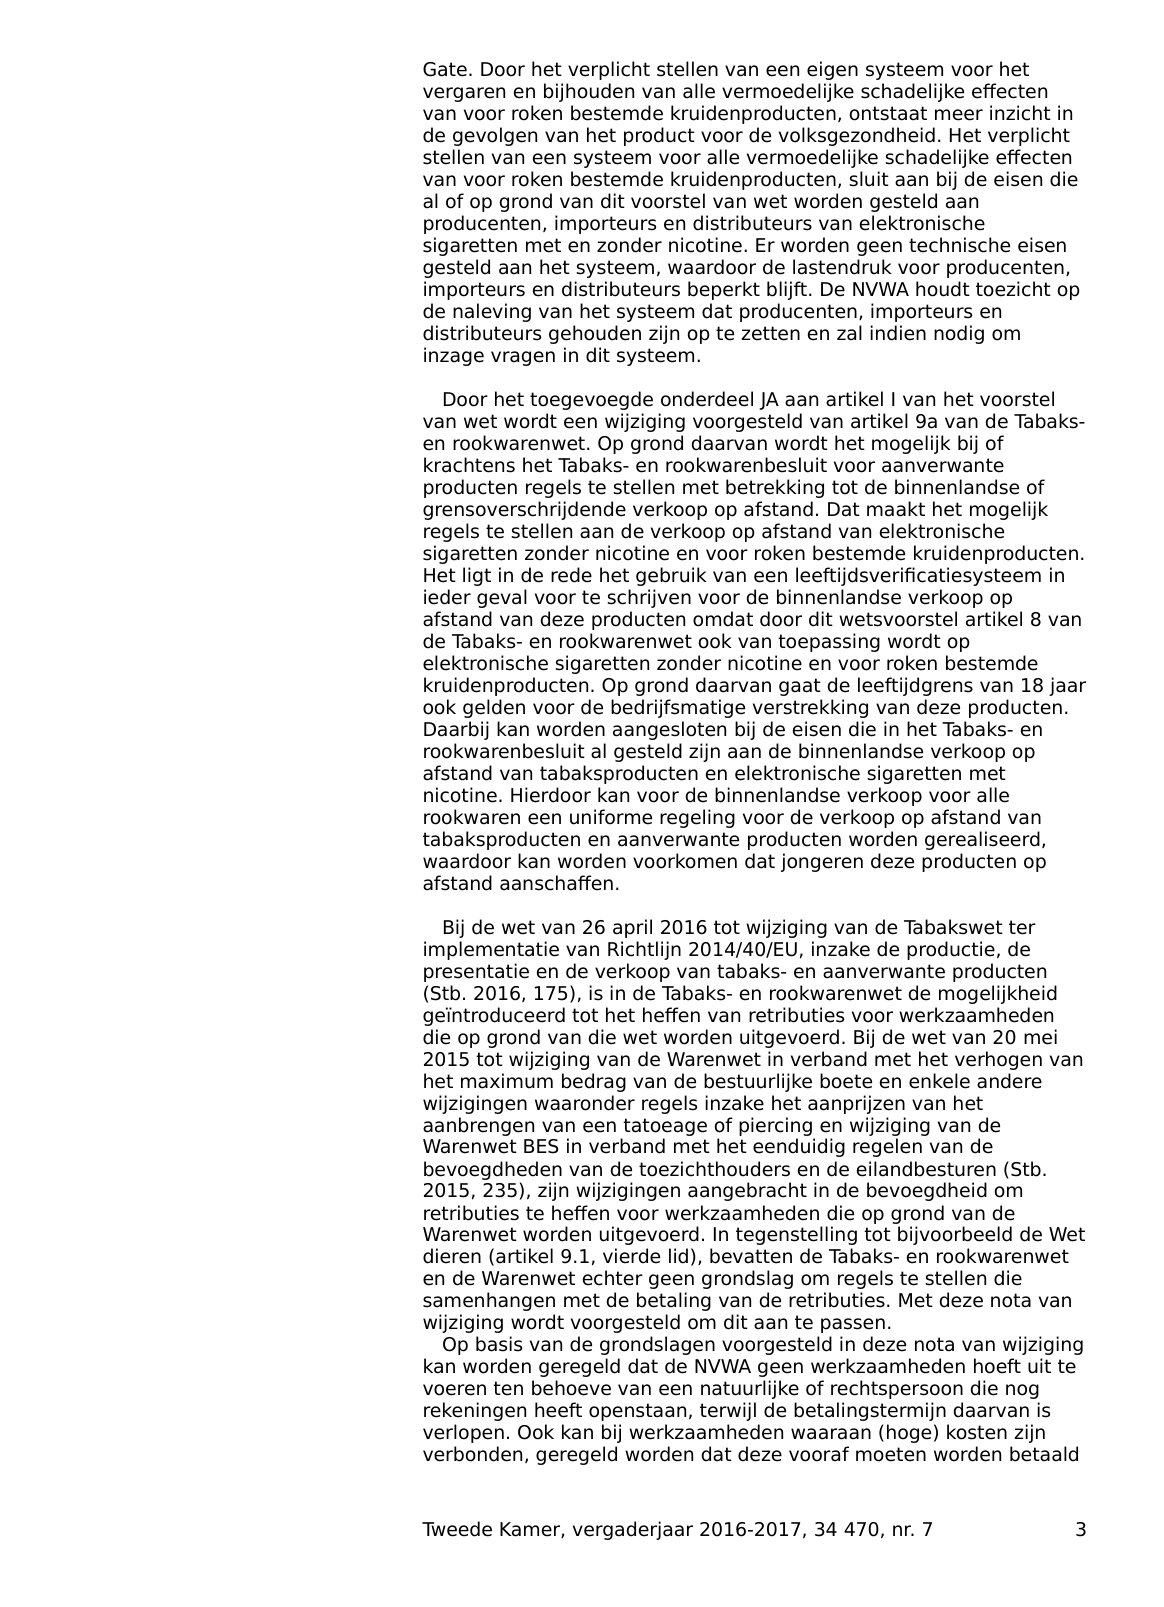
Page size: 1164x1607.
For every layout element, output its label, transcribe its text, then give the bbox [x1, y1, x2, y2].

text Bij de wet van 26 april 2016 tot wijziging van de Tabakswet ter implementatie van Richtlijn 2014/40/EU, inzake de productie, de presentatie en de verkoop van tabaks- en aanverwante producten (Stb. 2016, 175), is in de Tabaks- en rookwarenwet de mogelijkheid geïntroduceerd tot het heffen van retributies voor werkzaamheden die op grond van die wet worden uitgevoerd. Bij de wet van 20 mei 2015 tot wijziging van de Warenwet in verband met het verhogen van het maximum bedrag van de bestuurlijke boete en enkele andere wijzigingen waaronder regels inzake het aanprijzen van het aanbrengen van een tatoeage of piercing en wijziging van de Warenwet BES in verband met het eenduidig regelen van de bevoegdheden van de toezichthouders en de eilandbesturen (Stb. 2015, 235), zijn wijzigingen aangebracht in de bevoegdheid om retributies te heffen voor werkzaamheden die op grond van de Warenwet worden uitgevoerd. In tegenstelling tot bijvoorbeeld de Wet dieren (artikel 9.1, vierde lid), bevatten de Tabaks- en rookwarenwet en de Warenwet echter geen grondslag om regels te stellen die samenhangen met de betaling van de retributies. Met deze nota van wijziging wordt voorgesteld om dit aan te passen. [422, 917, 1087, 1334]
text Gate. Door het verplicht stellen van een eigen systeem voor het vergaren en bijhouden van alle vermoedelijke schadelijke effecten van voor roken bestemde kruidenproducten, ontstaat meer inzicht in de gevolgen van het product voor de volksgezondheid. Het verplicht stellen van een systeem voor alle vermoedelijke schadelijke effecten van voor roken bestemde kruidenproducten, sluit aan bij de eisen die al of op grond van dit voorstel van wet worden gesteld aan producenten, importeurs en distributeurs van elektronische sigaretten met en zonder nicotine. Er worden geen technische eisen gesteld aan het systeem, waardoor de lastendruk voor producenten, importeurs en distributeurs beperkt blijft. De NVWA houdt toezicht op de naleving van het systeem dat producenten, importeurs en distributeurs gehouden zijn op te zetten en zal indien nodig om inzage vragen in dit systeem. [422, 59, 1087, 367]
text Door het toegevoegde onderdeel JA aan artikel I van het voorstel van wet wordt een wijziging voorgesteld van artikel 9a van de Tabaks- en rookwarenwet. Op grond daarvan wordt het mogelijk bij of krachtens het Tabaks- en rookwarenbesluit voor aanverwante producten regels te stellen met betrekking tot de binnenlandse of grensoverschrijdende verkoop op afstand. Dat maakt het mogelijk regels te stellen aan de verkoop op afstand van elektronische sigaretten zonder nicotine en voor roken bestemde kruidenproducten. Het ligt in de rede het gebruik van een leeftijdsverificatiesysteem in ieder geval voor te schrijven voor de binnenlandse verkoop op afstand van deze producten omdat door dit wetsvoorstel artikel 8 van de Tabaks- en rookwarenwet ook van toepassing wordt op elektronische sigaretten zonder nicotine en voor roken bestemde kruidenproducten. Op grond daarvan gaat de leeftijdgrens van 18 jaar ook gelden voor de bedrijfsmatige verstrekking van deze producten. Daarbij kan worden aangesloten bij de eisen die in het Tabaks- en rookwarenbesluit al gesteld zijn aan de binnenlandse verkoop op afstand van tabaksproducten en elektronische sigaretten met nicotine. Hierdoor kan voor de binnenlandse verkoop voor alle rookwaren een uniforme regeling voor de verkoop op afstand van tabaksproducten en aanverwante producten worden gerealiseerd, waardoor kan worden voorkomen dat jongeren deze producten op afstand aanschaffen. [422, 389, 1087, 894]
text Op basis van de grondslagen voorgesteld in deze nota van wijziging kan worden geregeld dat de NVWA geen werkzaamheden hoeft uit te voeren ten behoeve van een natuurlijke of rechtspersoon die nog rekeningen heeft openstaan, terwijl de betalingstermijn daarvan is verlopen. Ook kan bij werkzaamheden waaraan (hoge) kosten zijn verbonden, geregeld worden dat deze vooraf moeten worden betaald [422, 1334, 1087, 1466]
